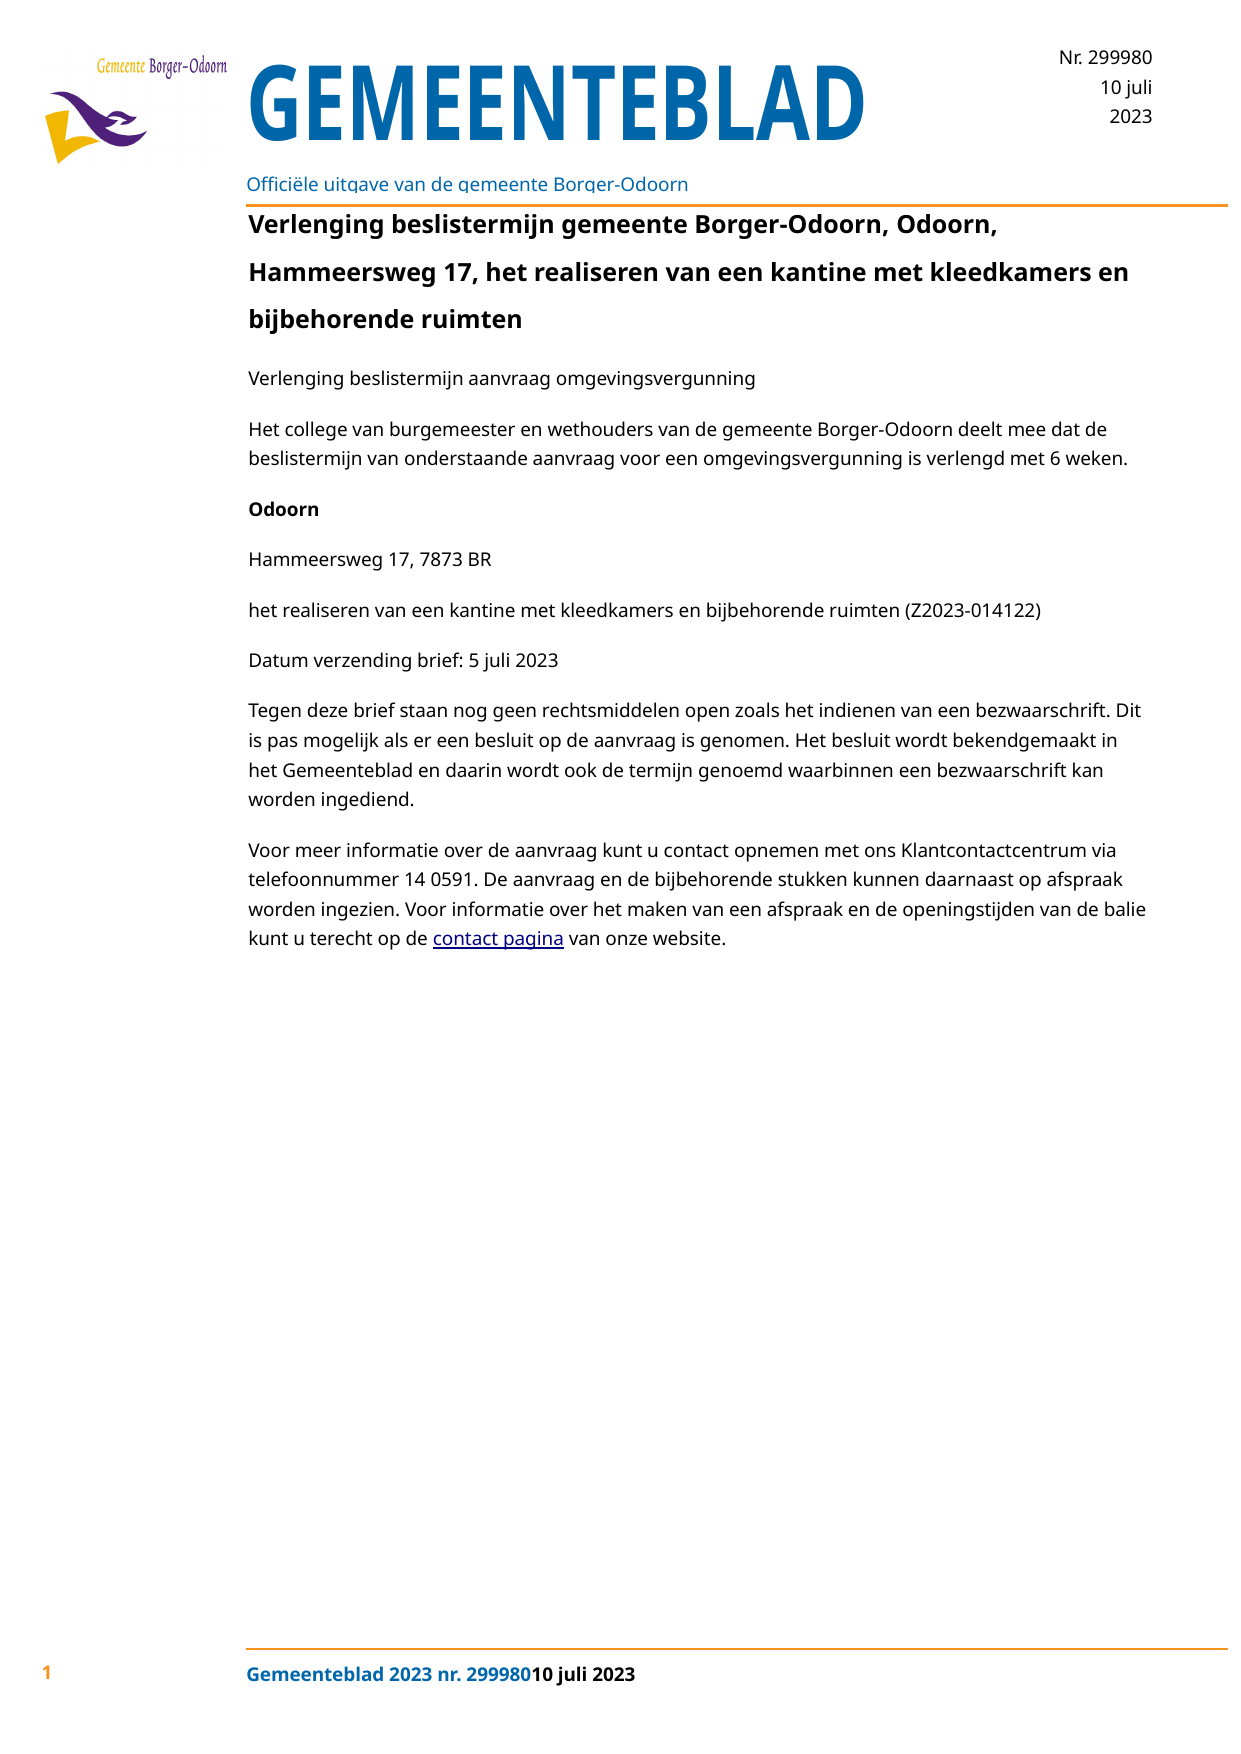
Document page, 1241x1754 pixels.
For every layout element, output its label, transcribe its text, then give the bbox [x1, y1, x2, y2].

text Odoorn [248, 496, 1152, 522]
text Verlenging beslistermijn aanvraag omgevingsvergunning [248, 366, 1152, 391]
text Verlenging beslistermijn gemeente Borger-Odoorn, Odoorn, Hammeersweg 17, het realiseren van een kantine met kleedkamers en bijbehorende ruimten [248, 207, 1152, 336]
text Tegen deze brief staan nog geen rechtsmiddelen open zoals het indienen van een bezwaarschrift. Dit is pas mogelijk als er een besluit op de aanvraag is genomen. Het besluit wordt bekendgemaakt in het Gemeenteblad en daarin wordt ook de termijn genoemd waarbinnen een bezwaarschrift kan worden ingediend. [248, 698, 1152, 812]
picture [41, 47, 231, 172]
text Voor meer informatie over de aanvraag kunt u contact opnemen met ons Klantcontactcentrum via telefoonnummer 14 0591. De aanvraag en de bijbehorende stukken kunnen daarnaast op afspraak worden ingezien. Voor informatie over het maken van een afspraak en de openingstijden van de balie kunt u terecht op de contact pagina van onze website. [248, 837, 1152, 951]
text het realiseren van een kantine met kleedkamers en bijbehorende ruimten (Z2023-014122) [248, 597, 1152, 622]
text Datum verzending brief: 5 juli 2023 [248, 647, 1152, 673]
text Het college van burgemeester en wethouders van de gemeente Borger-Odoorn deelt mee dat de beslistermijn van onderstaande aanvraag voor een omgevingsvergunning is verlengd met 6 weken. [248, 416, 1152, 471]
text Hammeersweg 17, 7873 BR [248, 546, 1152, 572]
